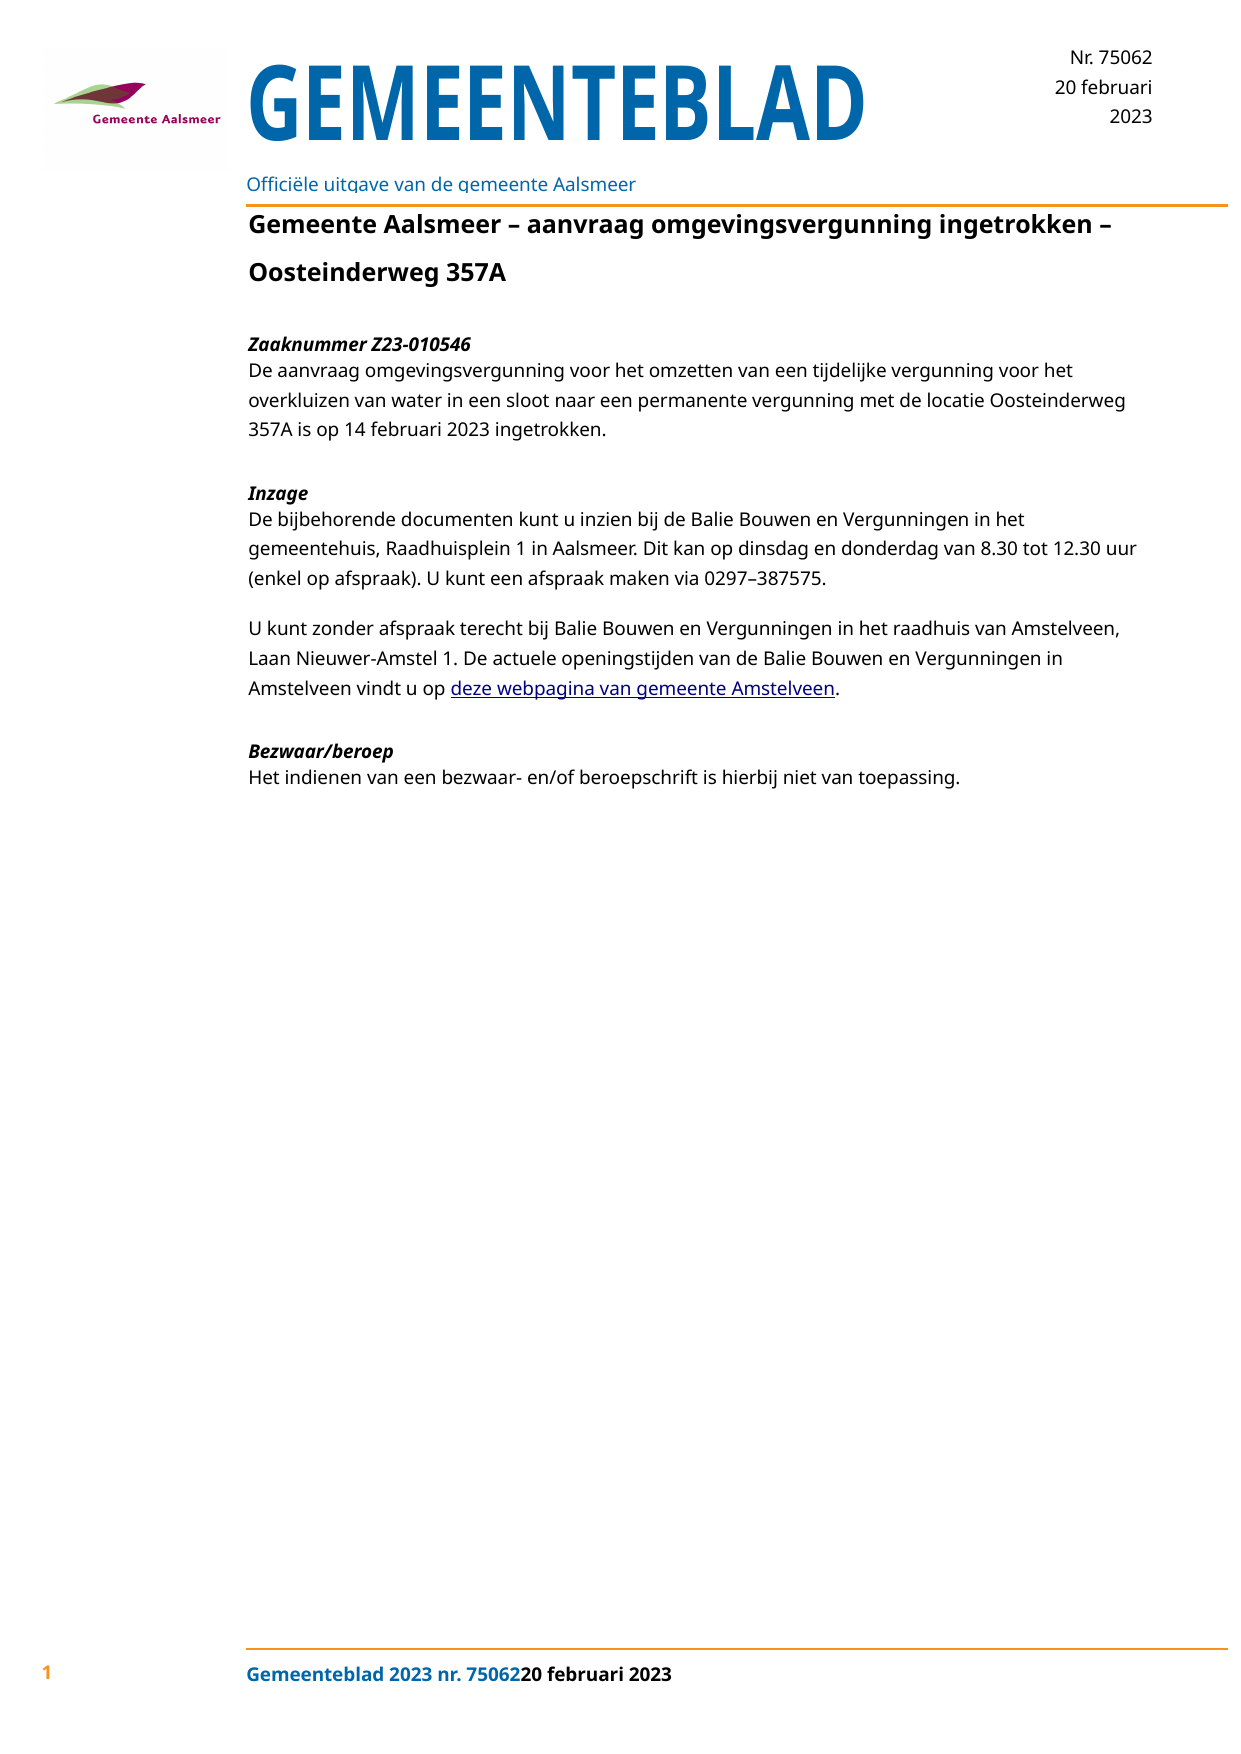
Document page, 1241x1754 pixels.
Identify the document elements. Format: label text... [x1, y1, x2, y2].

text De aanvraag omgevingsvergunning voor het omzetten van een tijdelijke vergunning voor het overkluizen van water in een sloot naar een permanente vergunning met de locatie Oosteinderweg 357A is op 14 februari 2023 ingetrokken. [248, 357, 1152, 442]
text Gemeente Aalsmeer – aanvraag omgevingsvergunning ingetrokken – Oosteinderweg 357A [248, 207, 1152, 288]
picture [41, 47, 231, 172]
text De bijbehorende documenten kunt u inzien bij de Balie Bouwen en Vergunningen in het gemeentehuis, Raadhuisplein 1 in Aalsmeer. Dit kan op dinsdag en donderdag van 8.30 tot 12.30 uur (enkel op afspraak). U kunt een afspraak maken via 0297–387575. [248, 506, 1152, 591]
text Zaaknummer Z23-010546 [248, 331, 1152, 357]
text Inzage [248, 480, 1152, 506]
text Bezwaar/beroep [248, 739, 1152, 764]
text Het indienen van een bezwaar- en/of beroepschrift is hierbij niet van toepassing. [248, 764, 1152, 790]
text U kunt zonder afspraak terecht bij Balie Bouwen en Vergunningen in het raadhuis van Amstelveen, Laan Nieuwer-Amstel 1. De actuele openingstijden van de Balie Bouwen en Vergunningen in Amstelveen vindt u op deze webpagina van gemeente Amstelveen. [248, 616, 1152, 701]
